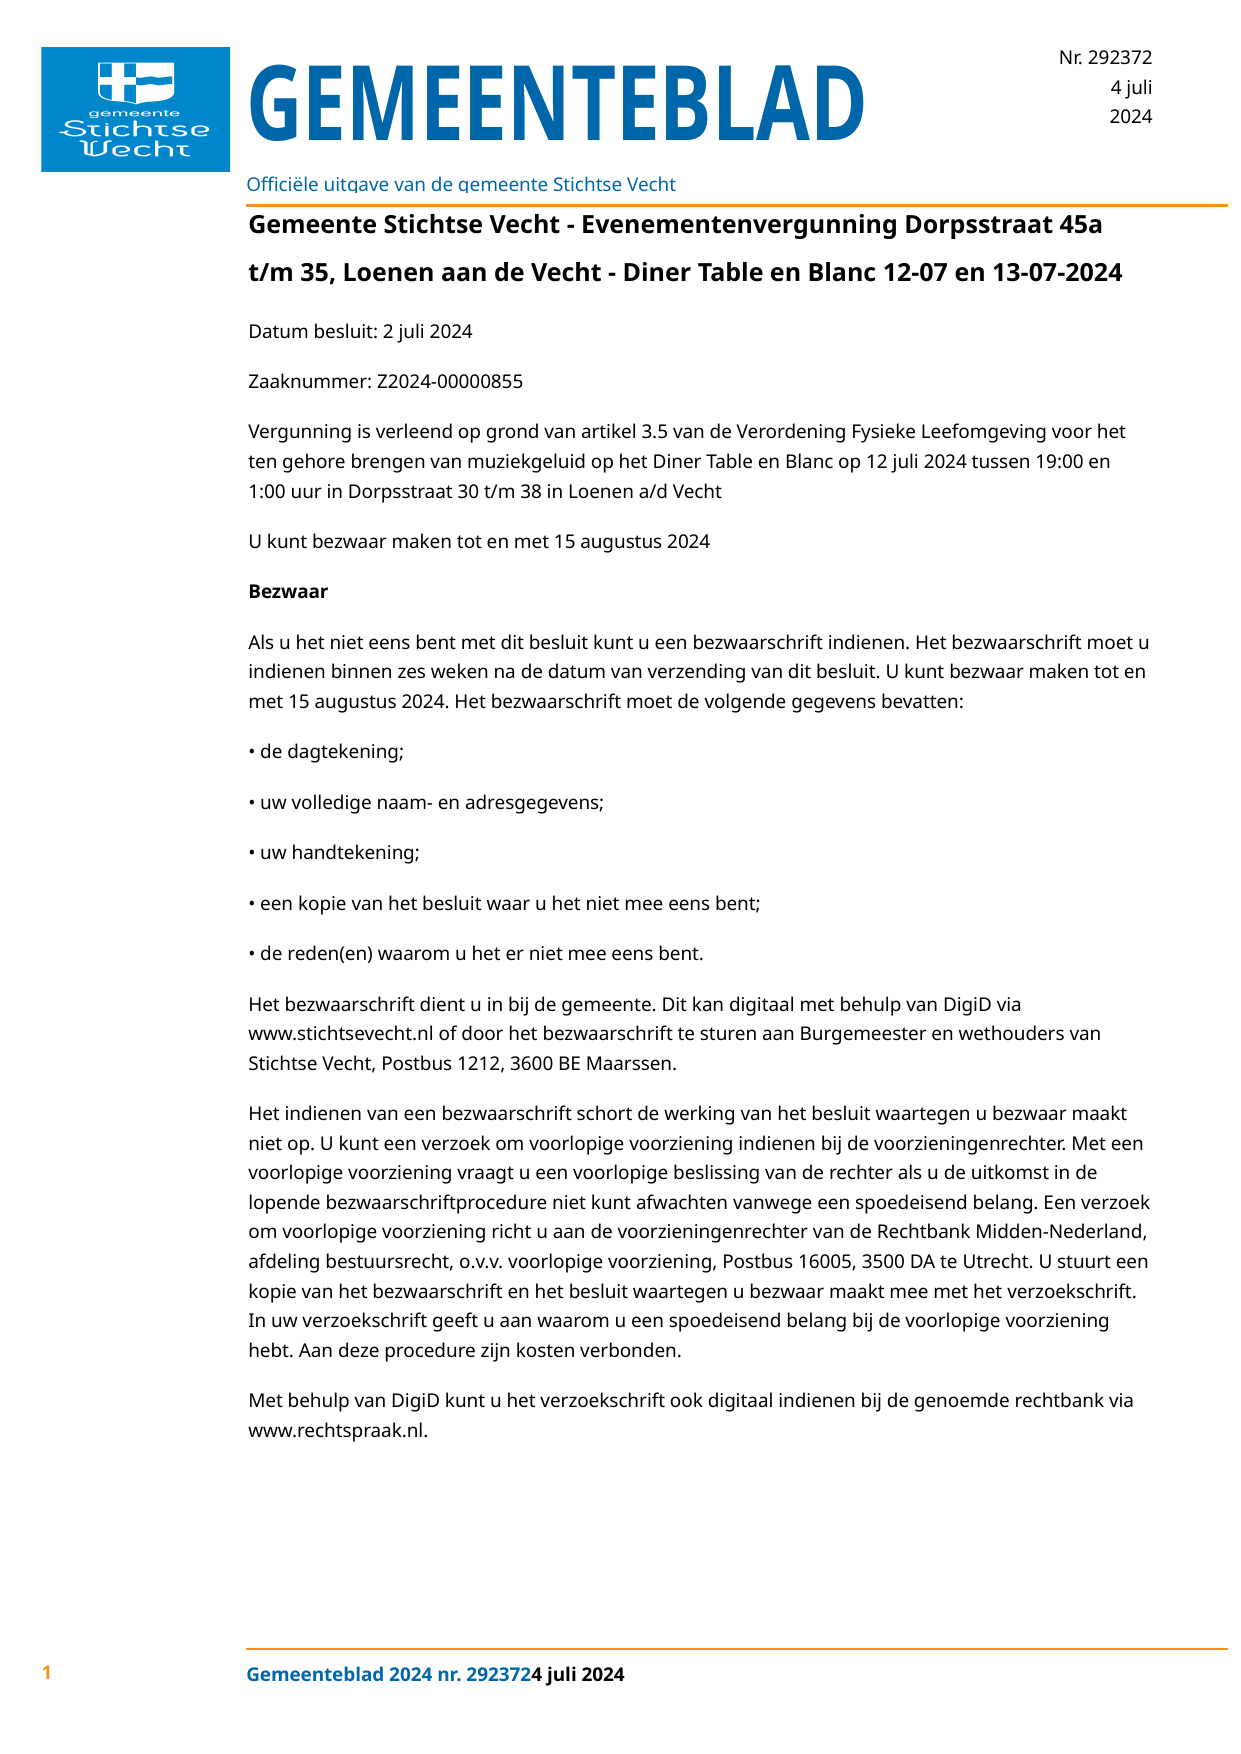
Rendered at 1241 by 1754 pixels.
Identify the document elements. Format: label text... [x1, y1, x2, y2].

text Het indienen van een bezwaarschrift schort de werking van het besluit waartegen u bezwaar maakt niet op. U kunt een verzoek om voorlopige voorziening indienen bij de voorzieningenrechter. Met een voorlopige voorziening vraagt u een voorlopige beslissing van de rechter als u de uitkomst in de lopende bezwaarschriftprocedure niet kunt afwachten vanwege een spoedeisend belang. Een verzoek om voorlopige voorziening richt u aan de voorzieningenrechter van de Rechtbank Midden-Nederland, afdeling bestuursrecht, o.v.v. voorlopige voorziening, Postbus 16005, 3500 DA te Utrecht. U stuurt een kopie van het bezwaarschrift en het besluit waartegen u bezwaar maakt mee met het verzoekschrift. In uw verzoekschrift geeft u aan waarom u een spoedeisend belang bij de voorlopige voorziening hebt. Aan deze procedure zijn kosten verbonden. [248, 1100, 1152, 1363]
picture [99, 63, 135, 101]
text Zaaknummer: Z2024-00000855 [248, 368, 1152, 394]
text Gemeente Stichtse Vecht - Evenementenvergunning Dorpsstraat 45a t/m 35, Loenen aan de Vecht - Diner Table en Blanc 12-07 en 13-07-2024 [248, 207, 1152, 288]
text Vergunning is verleend op grond van artikel 3.5 van de Verordening Fysieke Leefomgeving voor het ten gehore brengen van muziekgeluid op het Diner Table en Blanc op 12 juli 2024 tussen 19:00 en 1:00 uur in Dorpsstraat 30 t/m 38 in Loenen a/d Vecht [248, 419, 1152, 504]
text Met behulp van DigiD kunt u het verzoekschrift ook digitaal indienen bij de genoemde rechtbank via www.rechtspraak.nl. [248, 1387, 1152, 1443]
text • de reden(en) waarom u het er niet mee eens bent. [248, 940, 1152, 966]
text Bezwaar [248, 579, 1152, 604]
picture [137, 63, 174, 103]
text Datum besluit: 2 juli 2024 [248, 318, 1152, 344]
text • de dagtekening; [248, 739, 1152, 764]
text U kunt bezwaar maken tot en met 15 augustus 2024 [248, 528, 1152, 554]
text Als u het niet eens bent met dit besluit kunt u een bezwaarschrift indienen. Het bezwaarschrift moet u indienen binnen zes weken na de datum van verzending van dit besluit. U kunt bezwaar maken tot en met 15 augustus 2024. Het bezwaarschrift moet de volgende gegevens bevatten: [248, 629, 1152, 714]
text Het bezwaarschrift dient u in bij de gemeente. Dit kan digitaal met behulp van DigiD via www.stichtsevecht.nl of door het bezwaarschrift te sturen aan Burgemeester en wethouders van Stichtse Vecht, Postbus 1212, 3600 BE Maarssen. [248, 991, 1152, 1076]
text • uw volledige naam- en adresgegevens; [248, 789, 1152, 815]
text • uw handtekening; [248, 839, 1152, 865]
text • een kopie van het besluit waar u het niet mee eens bent; [248, 890, 1152, 916]
